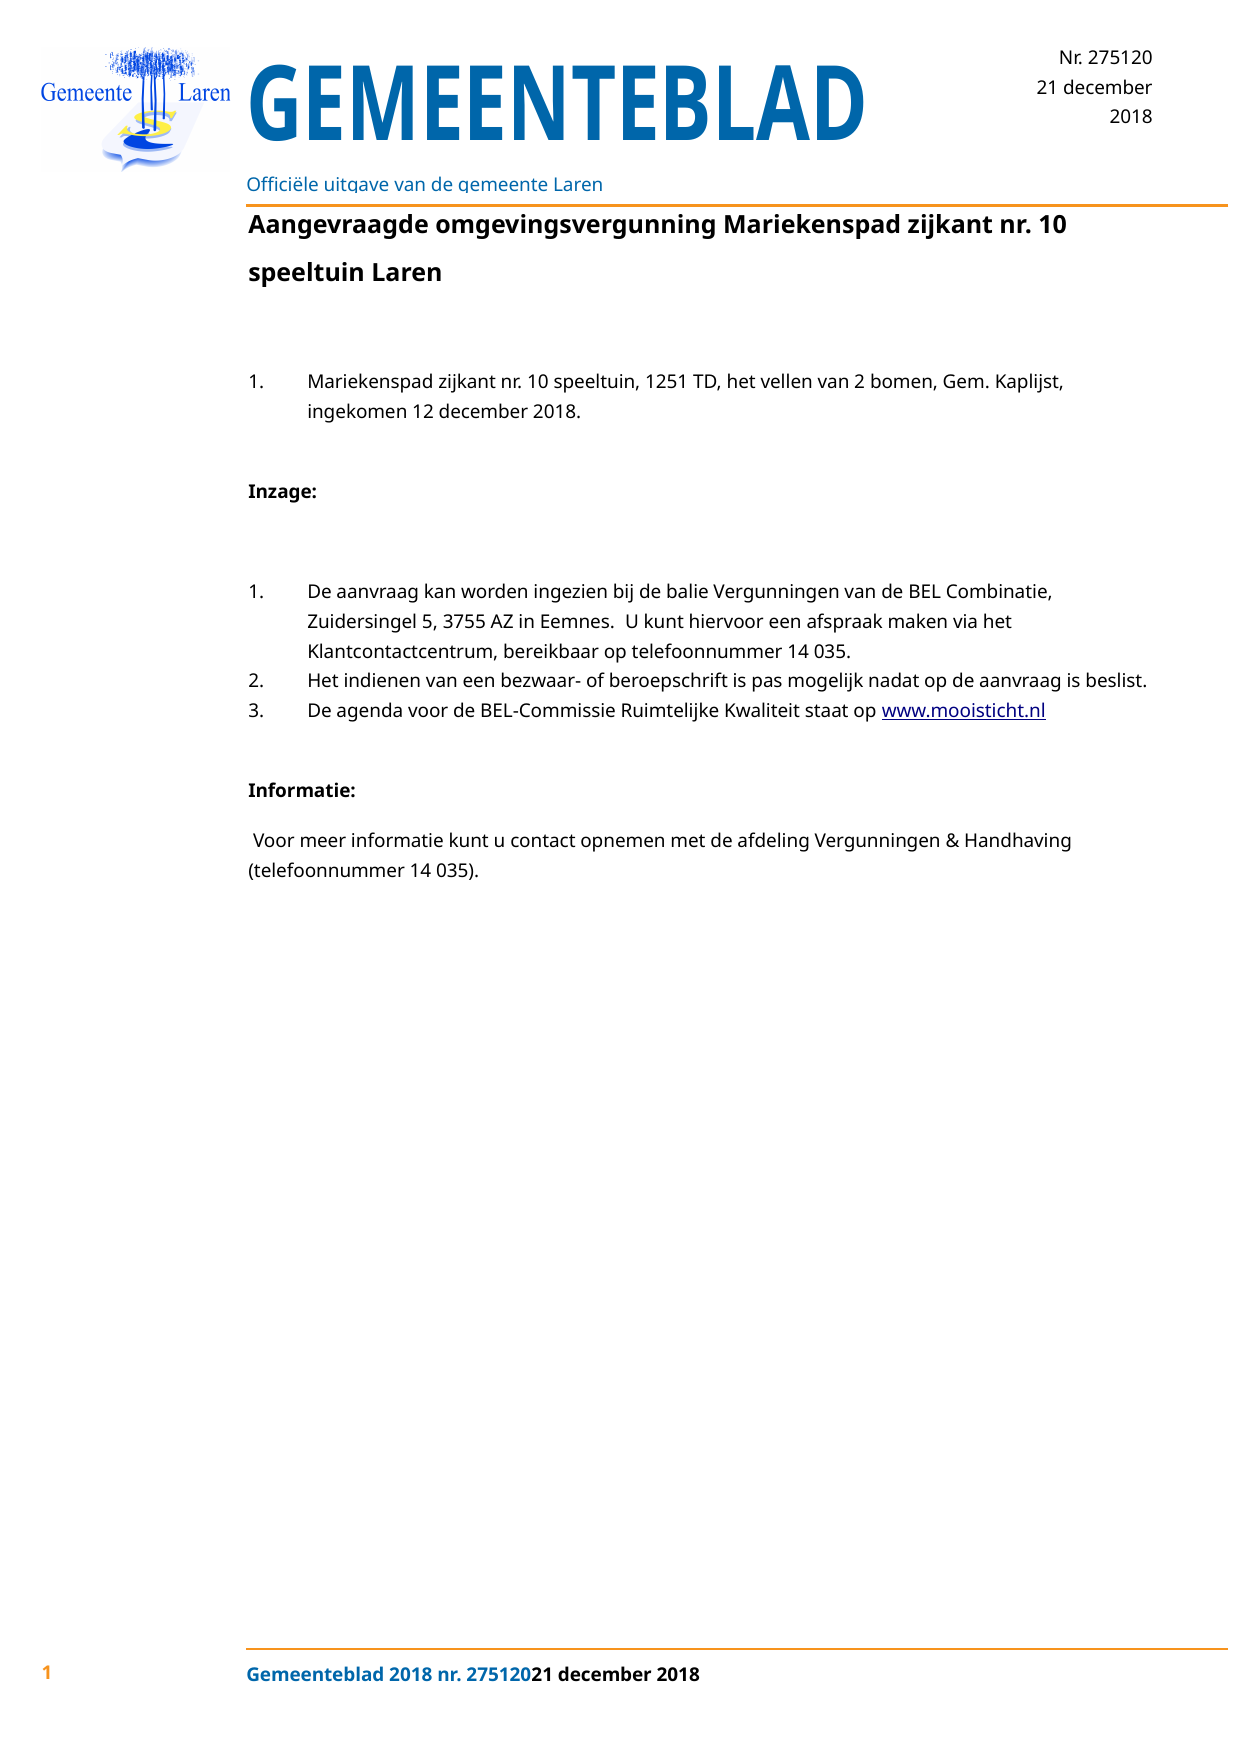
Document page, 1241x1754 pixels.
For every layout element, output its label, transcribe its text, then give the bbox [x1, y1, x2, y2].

list De aanvraag kan worden ingezien bij de balie Vergunningen van de BEL Combinatie, Zuidersingel 5, 3755 AZ in Eemnes. U kunt hiervoor een afspraak maken via het Klantcontactcentrum, bereikbaar op telefoonnummer 14 035. [248, 579, 1152, 664]
text Aangevraagde omgevingsvergunning Mariekenspad zijkant nr. 10 speeltuin Laren [248, 207, 1152, 288]
list Het indienen van een bezwaar- of beroepschrift is pas mogelijk nadat op de aanvraag is beslist. [248, 667, 1152, 693]
text Informatie: [248, 777, 1152, 803]
picture [41, 47, 231, 172]
list Mariekenspad zijkant nr. 10 speeltuin, 1251 TD, het vellen van 2 bomen, Gem. Kaplijst, ingekomen 12 december 2018. [248, 368, 1152, 424]
text Voor meer informatie kunt u contact opnemen met de afdeling Vergunningen & Handhaving (telefoonnummer 14 035). [248, 827, 1152, 883]
list De agenda voor de BEL-Commissie Ruimtelijke Kwaliteit staat op www.mooisticht.nl [248, 697, 1152, 723]
text Inzage: [248, 478, 1152, 504]
